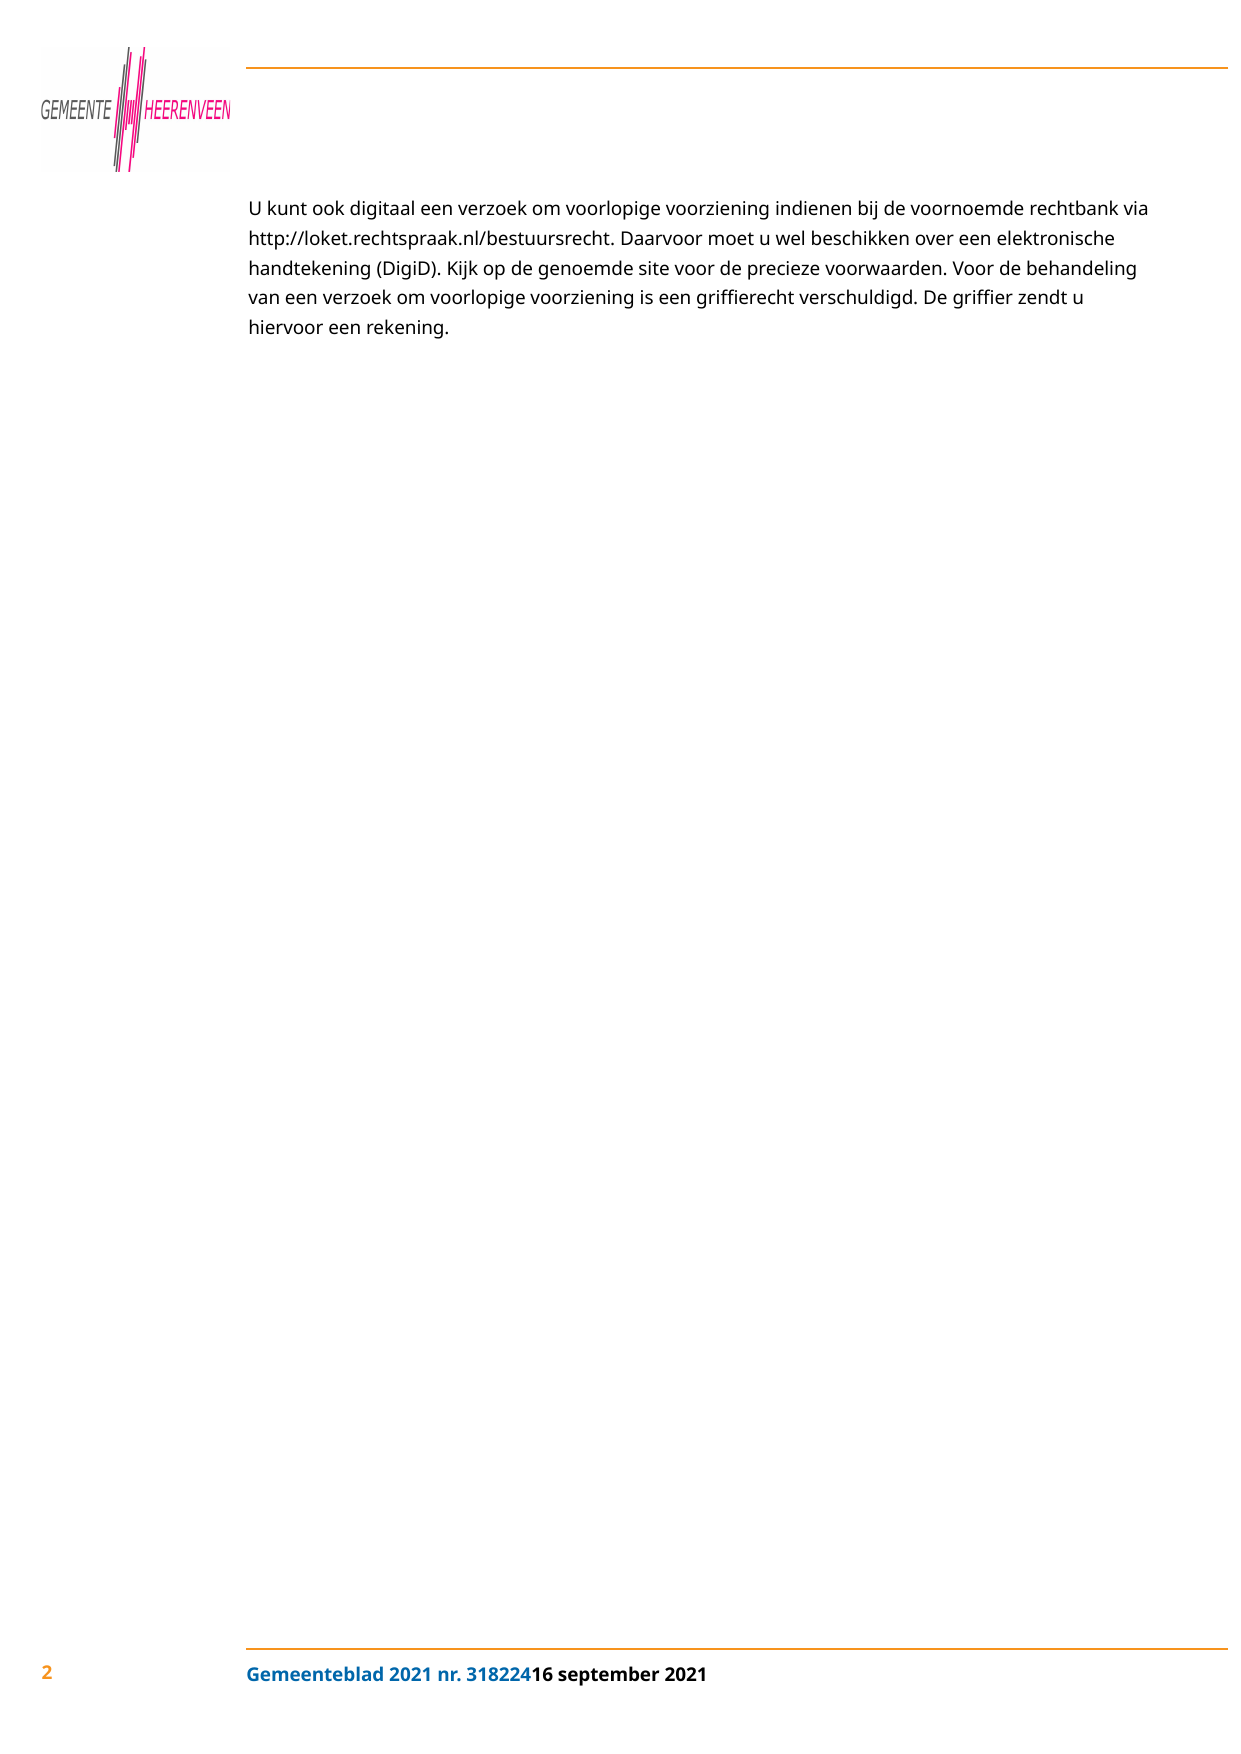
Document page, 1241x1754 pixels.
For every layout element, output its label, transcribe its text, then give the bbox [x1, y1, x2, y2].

text U kunt ook digitaal een verzoek om voorlopige voorziening indienen bij de voornoemde rechtbank via http://loket.rechtspraak.nl/bestuursrecht. Daarvoor moet u wel beschikken over een elektronische handtekening (DigiD). Kijk op de genoemde site voor de precieze voorwaarden. Voor de behandeling van een verzoek om voorlopige voorziening is een griffierecht verschuldigd. De griffier zendt u hiervoor een rekening. [248, 196, 1152, 340]
picture [41, 47, 231, 172]
